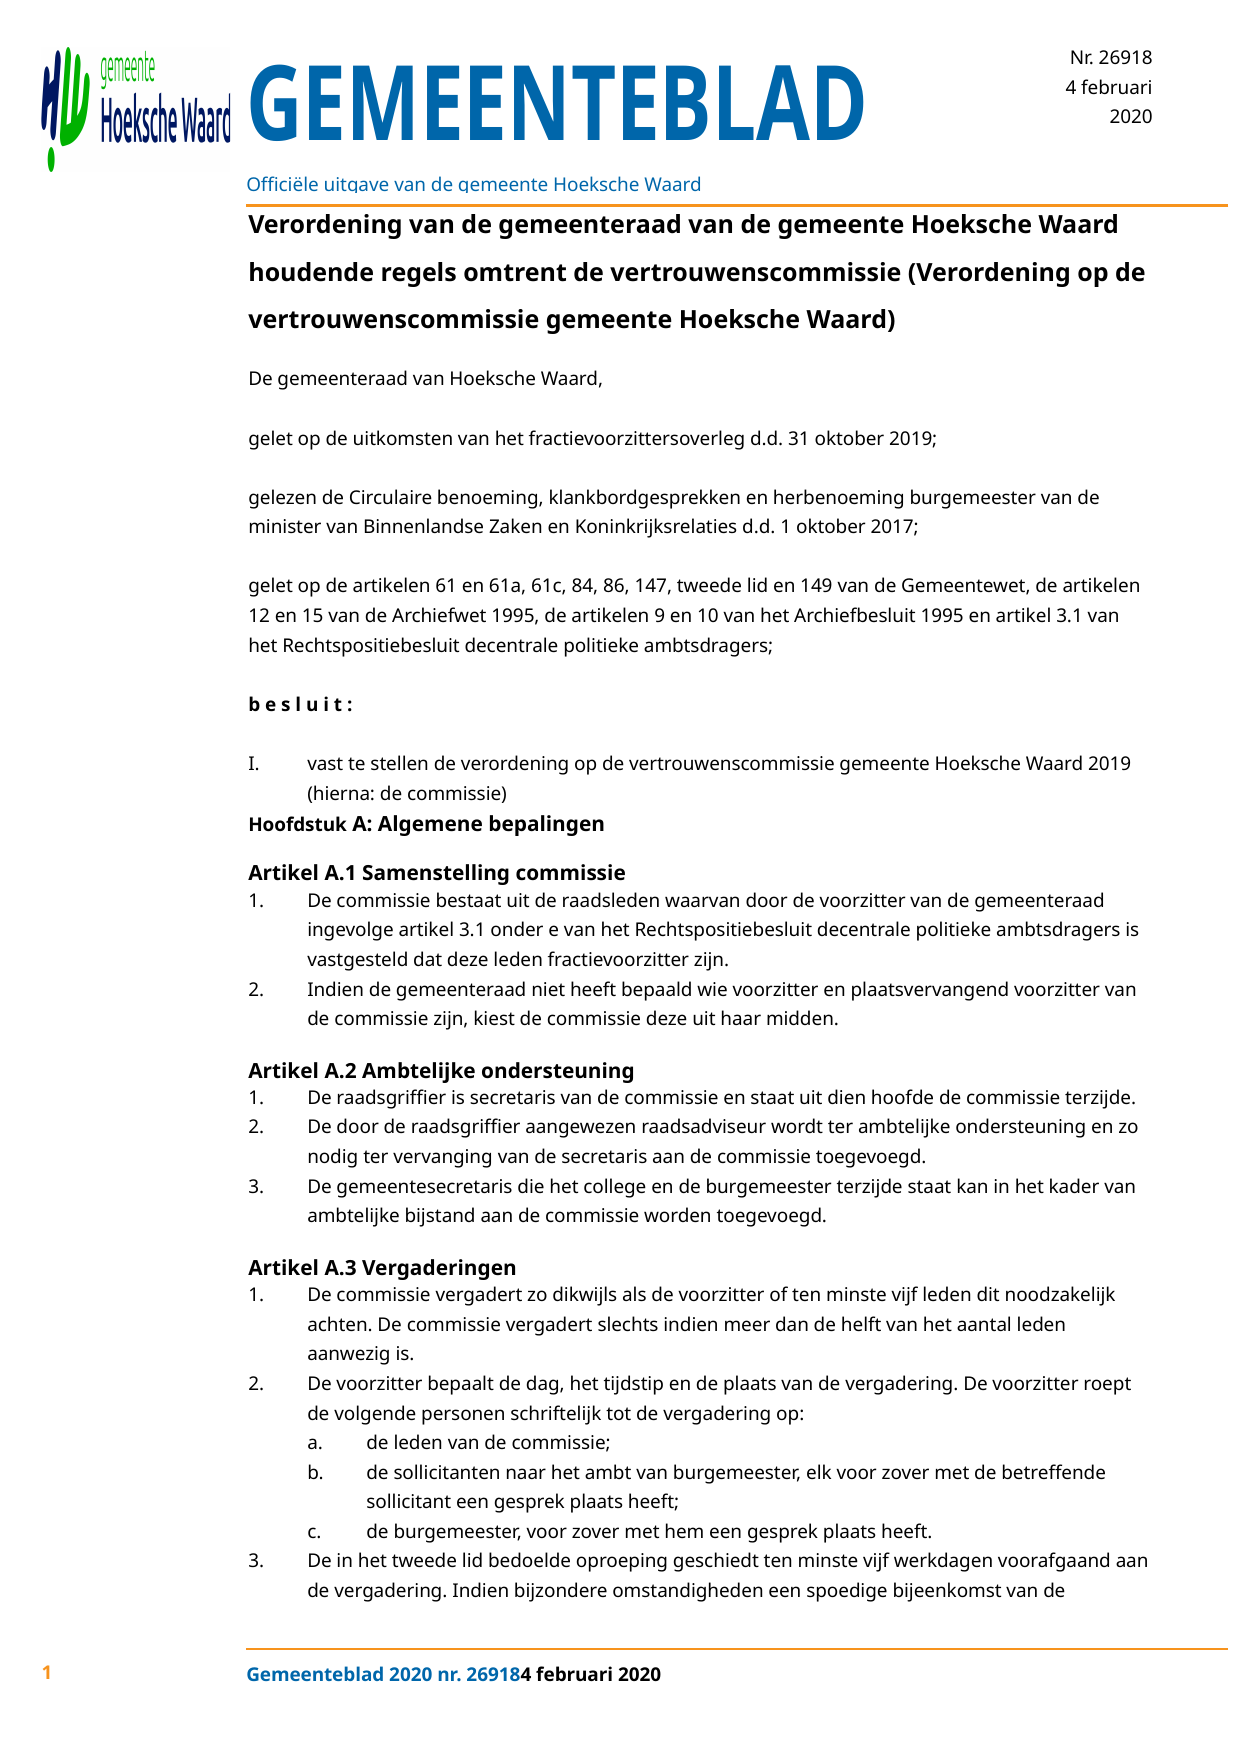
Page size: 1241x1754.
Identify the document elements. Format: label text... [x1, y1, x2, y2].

list de sollicitanten naar het ambt van burgemeester, elk voor zover met de betreffende sollicitant een gesprek plaats heeft; [307, 1459, 1152, 1514]
list de burgemeester, voor zover met hem een gesprek plaats heeft. [307, 1518, 1152, 1544]
list De raadsgriffier is secretaris van de commissie en staat uit dien hoofde de commissie terzijde. [248, 1084, 1152, 1110]
text Verordening van de gemeenteraad van de gemeente Hoeksche Waard houdende regels omtrent de vertrouwenscommissie (Verordening op de vertrouwenscommissie gemeente Hoeksche Waard) [248, 207, 1152, 336]
text De gemeenteraad van Hoeksche Waard, [248, 366, 1152, 391]
text b e s l u i t : [248, 691, 1152, 717]
list De in het tweede lid bedoelde oproeping geschiedt ten minste vijf werkdagen voorafgaand aan de vergadering. Indien bijzondere omstandigheden een spoedige bijeenkomst van de [248, 1548, 1152, 1603]
text gelet op de artikelen 61 en 61a, 61c, 84, 86, 147, tweede lid en 149 van de Gemeentewet, de artikelen 12 en 15 van de Archiefwet 1995, de artikelen 9 en 10 van het Archiefbesluit 1995 en artikel 3.1 van het Rechtspositiebesluit decentrale politieke ambtsdragers; [248, 573, 1152, 657]
list De commissie bestaat uit de raadsleden waarvan door de voorzitter van de gemeenteraad ingevolge artikel 3.1 onder e van het Rechtspositiebesluit decentrale politieke ambtsdragers is vastgesteld dat deze leden fractievoorzitter zijn. [248, 887, 1152, 972]
list de leden van de commissie; [307, 1429, 1152, 1455]
picture [41, 47, 231, 172]
list De gemeentesecretaris die het college en de burgemeester terzijde staat kan in het kader van ambtelijke bijstand aan de commissie worden toegevoegd. [248, 1173, 1152, 1228]
text Artikel A.1 Samenstelling commissie [248, 858, 1152, 887]
list De door de raadsgriffier aangewezen raadsadviseur wordt ter ambtelijke ondersteuning en zo nodig ter vervanging van de secretaris aan de commissie toegevoegd. [248, 1114, 1152, 1169]
text gelet op de uitkomsten van het fractievoorzittersoverleg d.d. 31 oktober 2019; [248, 425, 1152, 450]
list De commissie vergadert zo dikwijls als de voorzitter of ten minste vijf leden dit noodzakelijk achten. De commissie vergadert slechts indien meer dan de helft van het aantal leden aanwezig is. [248, 1281, 1152, 1366]
text Hoofdstuk A: Algemene bepalingen [248, 809, 1152, 838]
text gelezen de Circulaire benoeming, klankbordgesprekken en herbenoeming burgemeester van de minister van Binnenlandse Zaken en Koninkrijksrelaties d.d. 1 oktober 2017; [248, 484, 1152, 539]
list Indien de gemeenteraad niet heeft bepaald wie voorzitter en plaatsvervangend voorzitter van de commissie zijn, kiest de commissie deze uit haar midden. [248, 976, 1152, 1031]
list De voorzitter bepaalt de dag, het tijdstip en de plaats van de vergadering. De voorzitter roept de volgende personen schriftelijk tot de vergadering op: [248, 1370, 1152, 1425]
text Artikel A.2 Ambtelijke ondersteuning [248, 1056, 1152, 1084]
text Artikel A.3 Vergaderingen [248, 1253, 1152, 1281]
list vast te stellen de verordening op de vertrouwenscommissie gemeente Hoeksche Waard 2019 (hierna: de commissie) [248, 750, 1152, 805]
